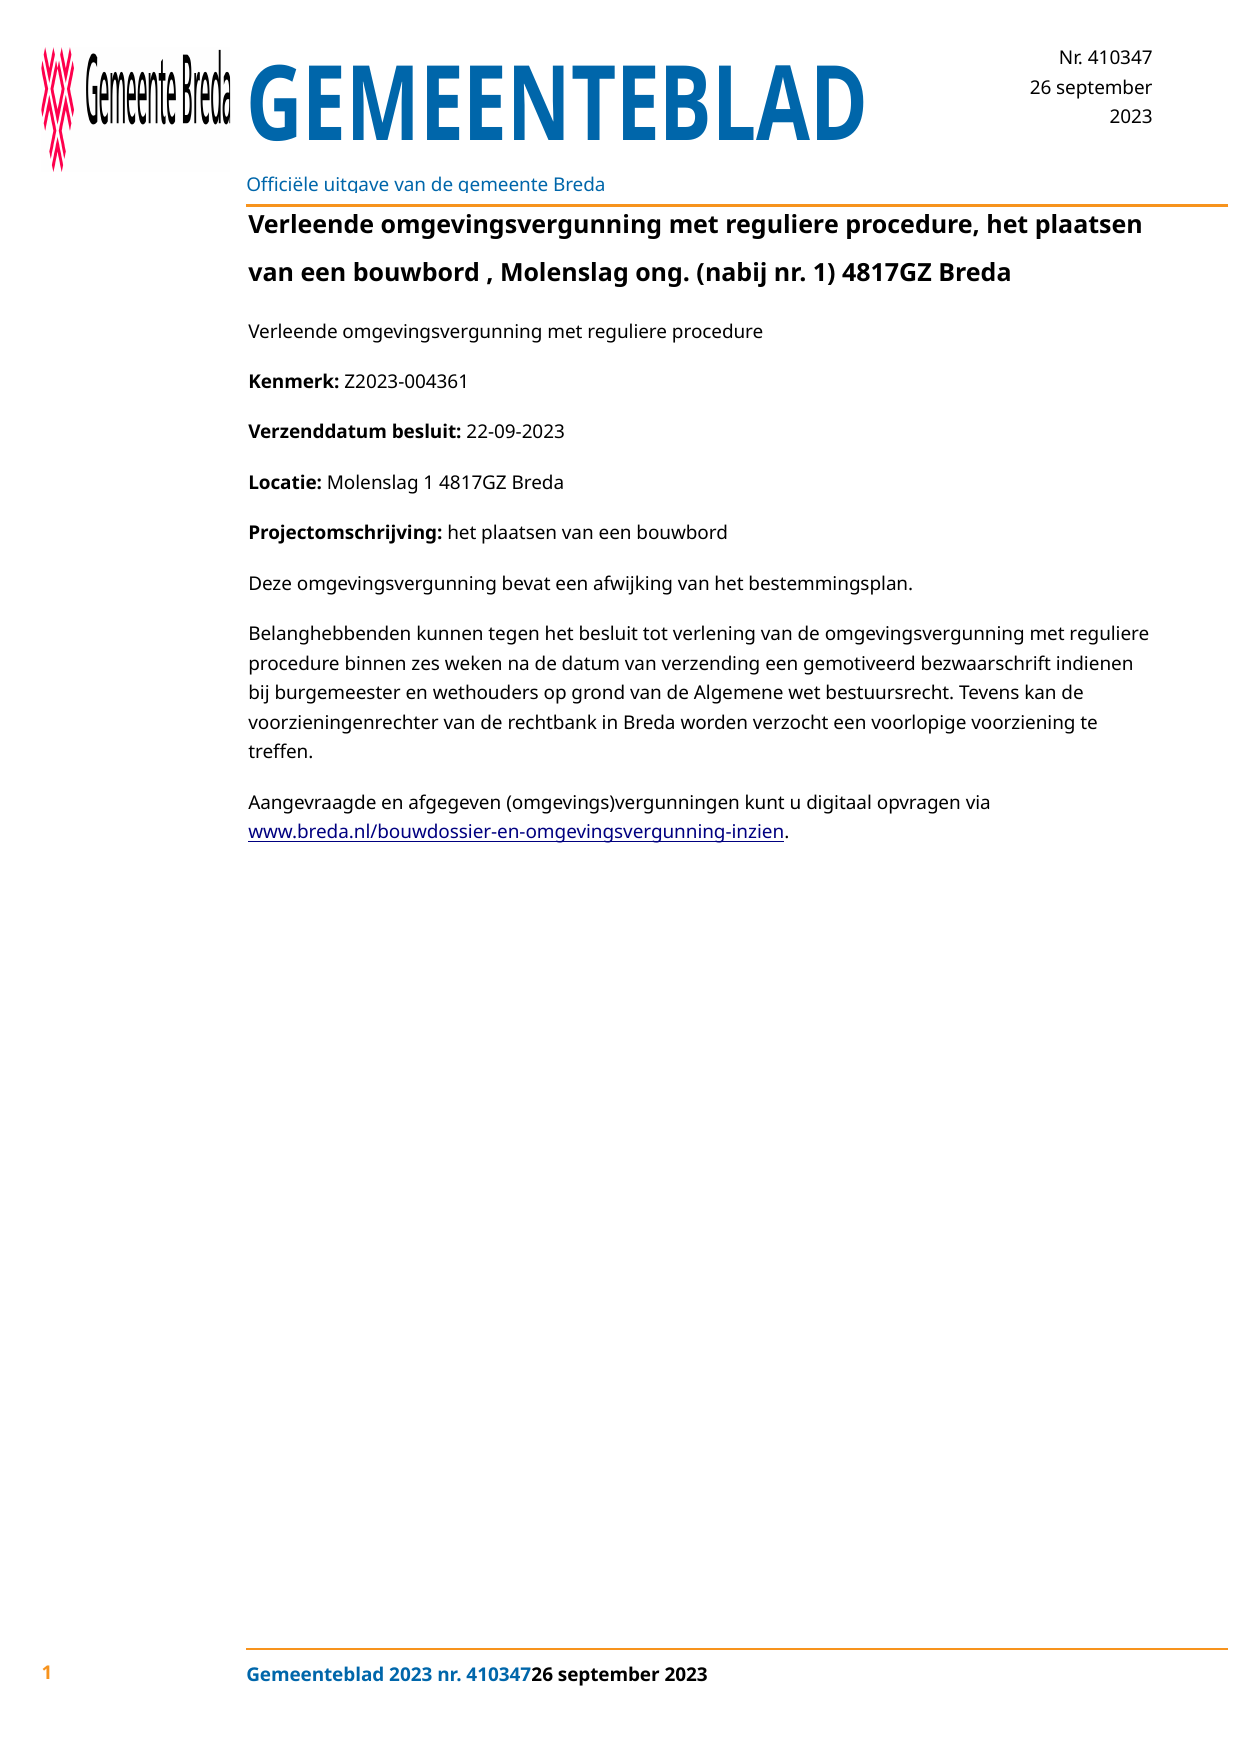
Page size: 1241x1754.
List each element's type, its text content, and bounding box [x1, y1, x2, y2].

text Projectomschrijving: het plaatsen van een bouwbord [248, 519, 1152, 545]
text Verleende omgevingsvergunning met reguliere procedure [248, 318, 1152, 344]
text Belanghebbenden kunnen tegen het besluit tot verlening van de omgevingsvergunning met reguliere procedure binnen zes weken na de datum van verzending een gemotiveerd bezwaarschrift indienen bij burgemeester en wethouders op grond van de Algemene wet bestuursrecht. Tevens kan de voorzieningenrechter van de rechtbank in Breda worden verzocht een voorlopige voorziening te treffen. [248, 620, 1152, 764]
text Kenmerk: Z2023-004361 [248, 368, 1152, 394]
text Deze omgevingsvergunning bevat een afwijking van het bestemmingsplan. [248, 570, 1152, 596]
text Locatie: Molenslag 1 4817GZ Breda [248, 469, 1152, 495]
text Verzenddatum besluit: 22-09-2023 [248, 419, 1152, 444]
text Verleende omgevingsvergunning met reguliere procedure, het plaatsen van een bouwbord , Molenslag ong. (nabij nr. 1) 4817GZ Breda [248, 207, 1152, 288]
picture [41, 47, 231, 172]
text Aangevraagde en afgegeven (omgevings)vergunningen kunt u digitaal opvragen via www.breda.nl/bouwdossier-en-omgevingsvergunning-inzien. [248, 789, 1152, 844]
